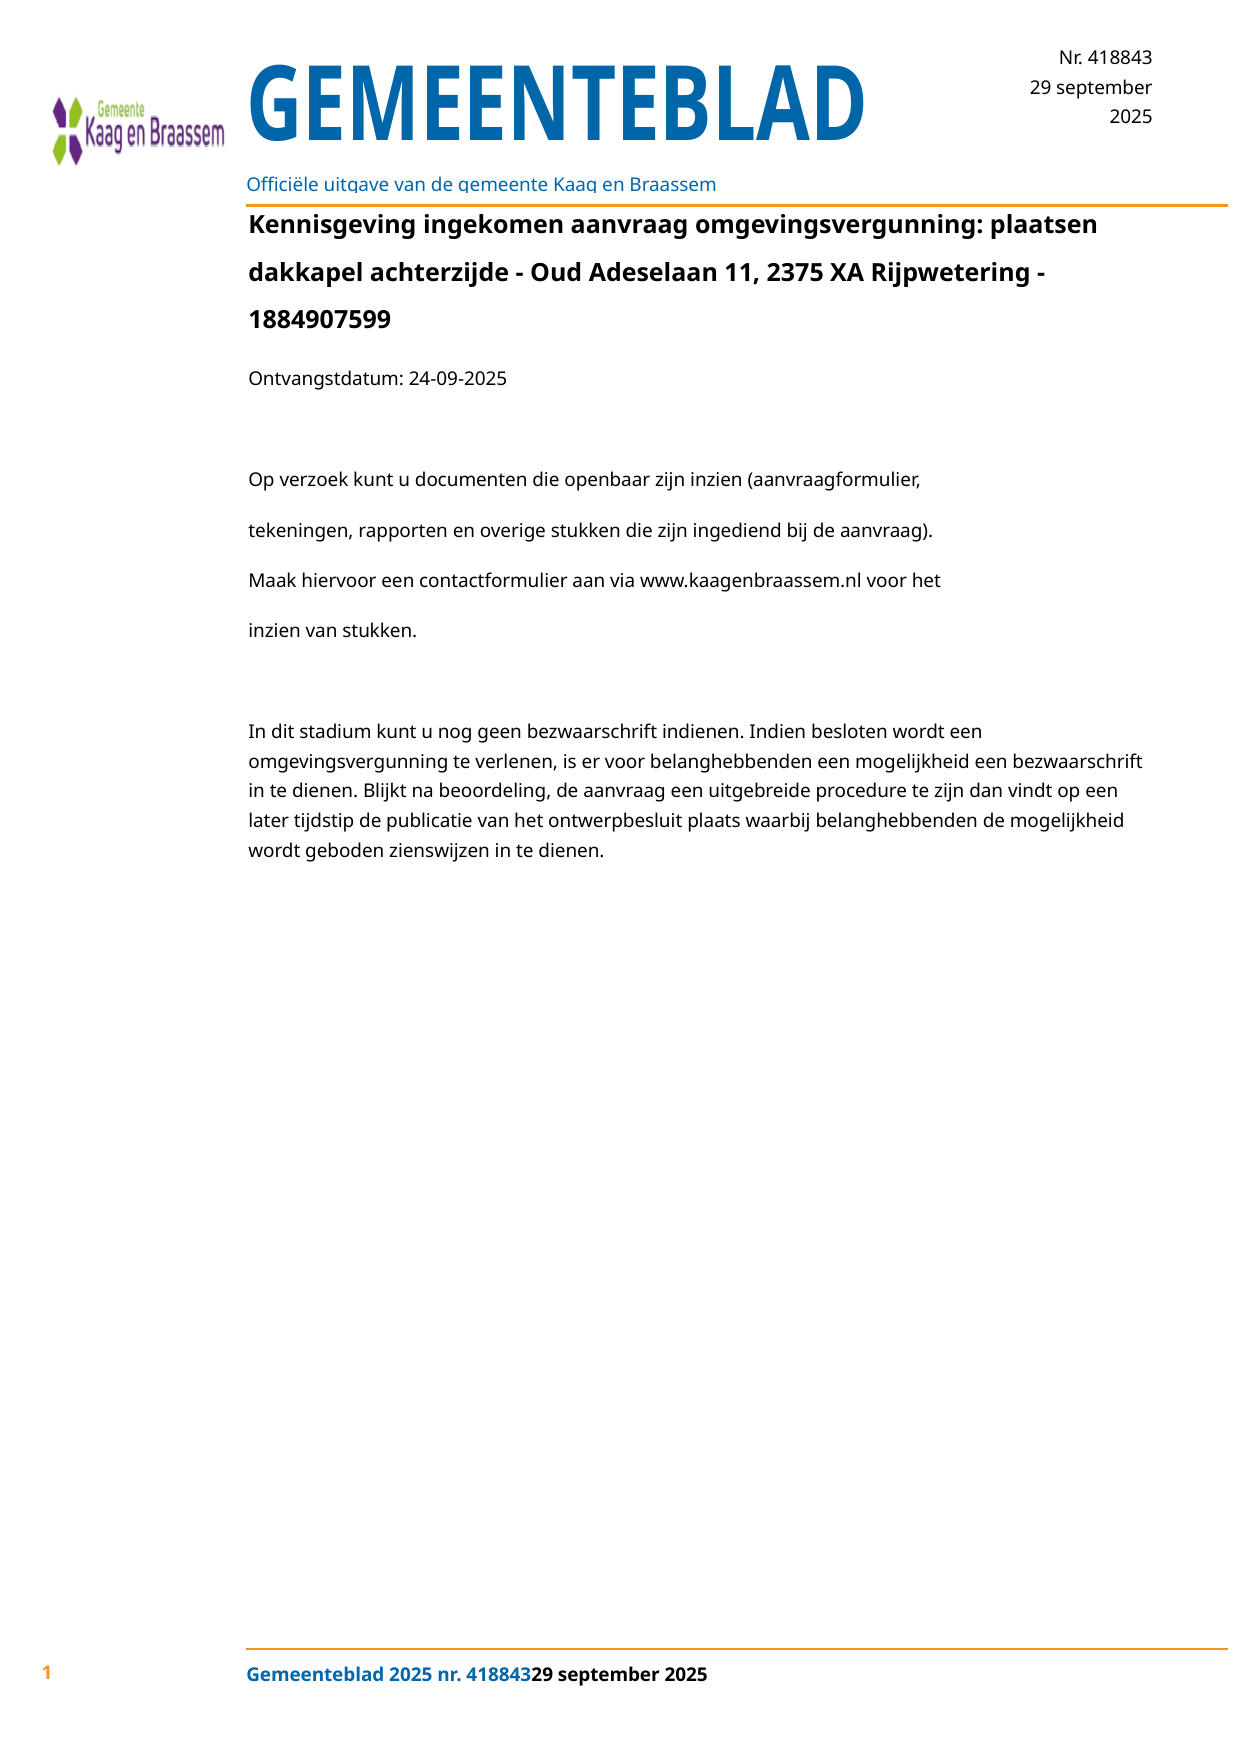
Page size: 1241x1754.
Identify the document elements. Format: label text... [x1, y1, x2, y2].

text Kennisgeving ingekomen aanvraag omgevingsvergunning: plaatsen dakkapel achterzijde - Oud Adeselaan 11, 2375 XA Rijpwetering - 1884907599 [248, 207, 1152, 336]
text In dit stadium kunt u nog geen bezwaarschrift indienen. Indien besloten wordt een omgevingsvergunning te verlenen, is er voor belanghebbenden een mogelijkheid een bezwaarschrift in te dienen. Blijkt na beoordeling, de aanvraag een uitgebreide procedure te zijn dan vindt op een later tijdstip de publicatie van het ontwerpbesluit plaats waarbij belanghebbenden de mogelijkheid wordt geboden zienswijzen in te dienen. [248, 718, 1152, 862]
text Ontvangstdatum: 24-09-2025 [248, 366, 1152, 391]
text Op verzoek kunt u documenten die openbaar zijn inzien (aanvraagformulier, [248, 466, 1152, 492]
text inzien van stukken. [248, 618, 1152, 643]
picture [41, 47, 231, 172]
text Maak hiervoor een contactformulier aan via www.kaagenbraassem.nl voor het [248, 567, 1152, 593]
text tekeningen, rapporten en overige stukken die zijn ingediend bij de aanvraag). [248, 517, 1152, 542]
